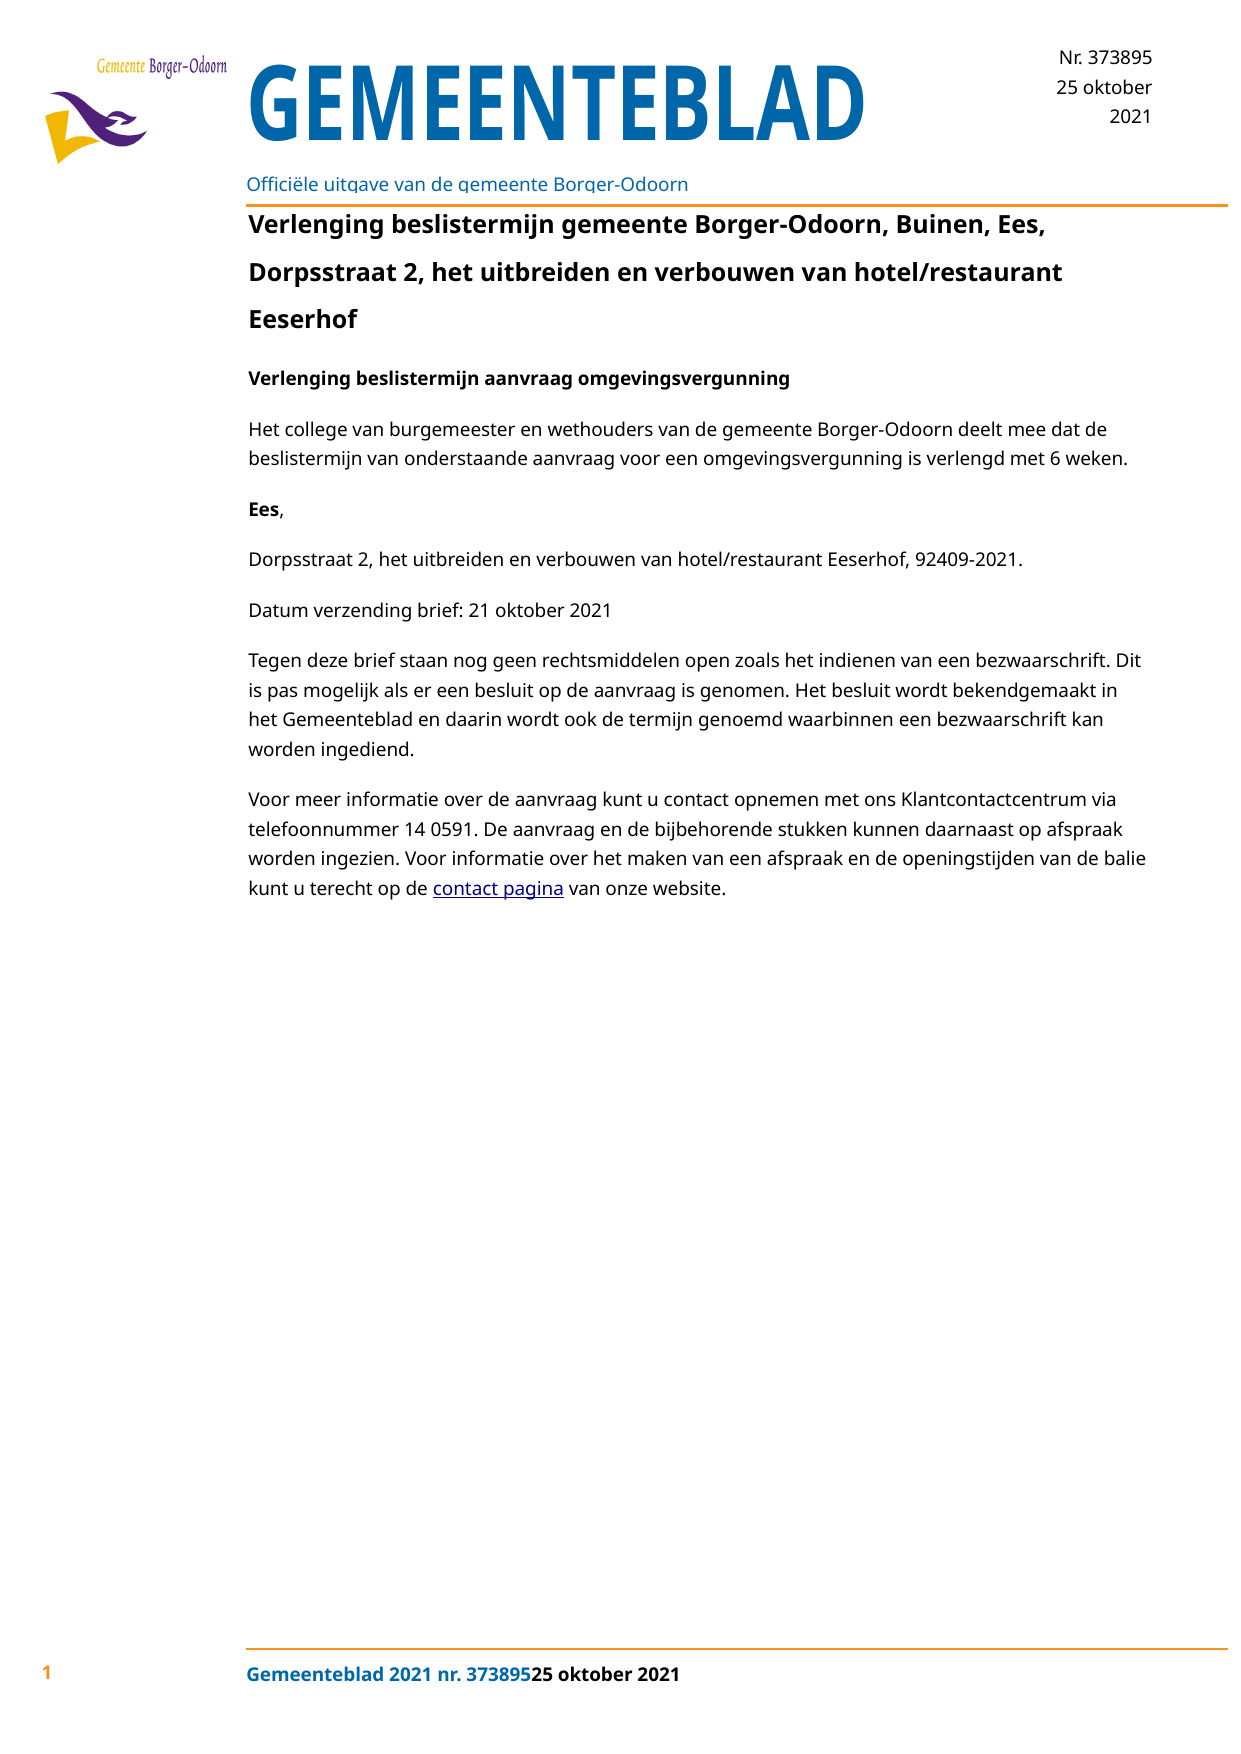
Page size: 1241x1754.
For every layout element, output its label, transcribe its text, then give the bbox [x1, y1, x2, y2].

text Voor meer informatie over de aanvraag kunt u contact opnemen met ons Klantcontactcentrum via telefoonnummer 14 0591. De aanvraag en de bijbehorende stukken kunnen daarnaast op afspraak worden ingezien. Voor informatie over het maken van een afspraak en de openingstijden van de balie kunt u terecht op de contact pagina van onze website. [248, 786, 1152, 901]
text Verlenging beslistermijn aanvraag omgevingsvergunning [248, 366, 1152, 391]
text Tegen deze brief staan nog geen rechtsmiddelen open zoals het indienen van een bezwaarschrift. Dit is pas mogelijk als er een besluit op de aanvraag is genomen. Het besluit wordt bekendgemaakt in het Gemeenteblad en daarin wordt ook de termijn genoemd waarbinnen een bezwaarschrift kan worden ingediend. [248, 647, 1152, 762]
text Ees, [248, 496, 1152, 522]
text Verlenging beslistermijn gemeente Borger-Odoorn, Buinen, Ees, Dorpsstraat 2, het uitbreiden en verbouwen van hotel/restaurant Eeserhof [248, 207, 1152, 336]
text Dorpsstraat 2, het uitbreiden en verbouwen van hotel/restaurant Eeserhof, 92409-2021. [248, 546, 1152, 572]
text Datum verzending brief: 21 oktober 2021 [248, 597, 1152, 622]
text Het college van burgemeester en wethouders van de gemeente Borger-Odoorn deelt mee dat de beslistermijn van onderstaande aanvraag voor een omgevingsvergunning is verlengd met 6 weken. [248, 416, 1152, 471]
picture [41, 47, 231, 172]
